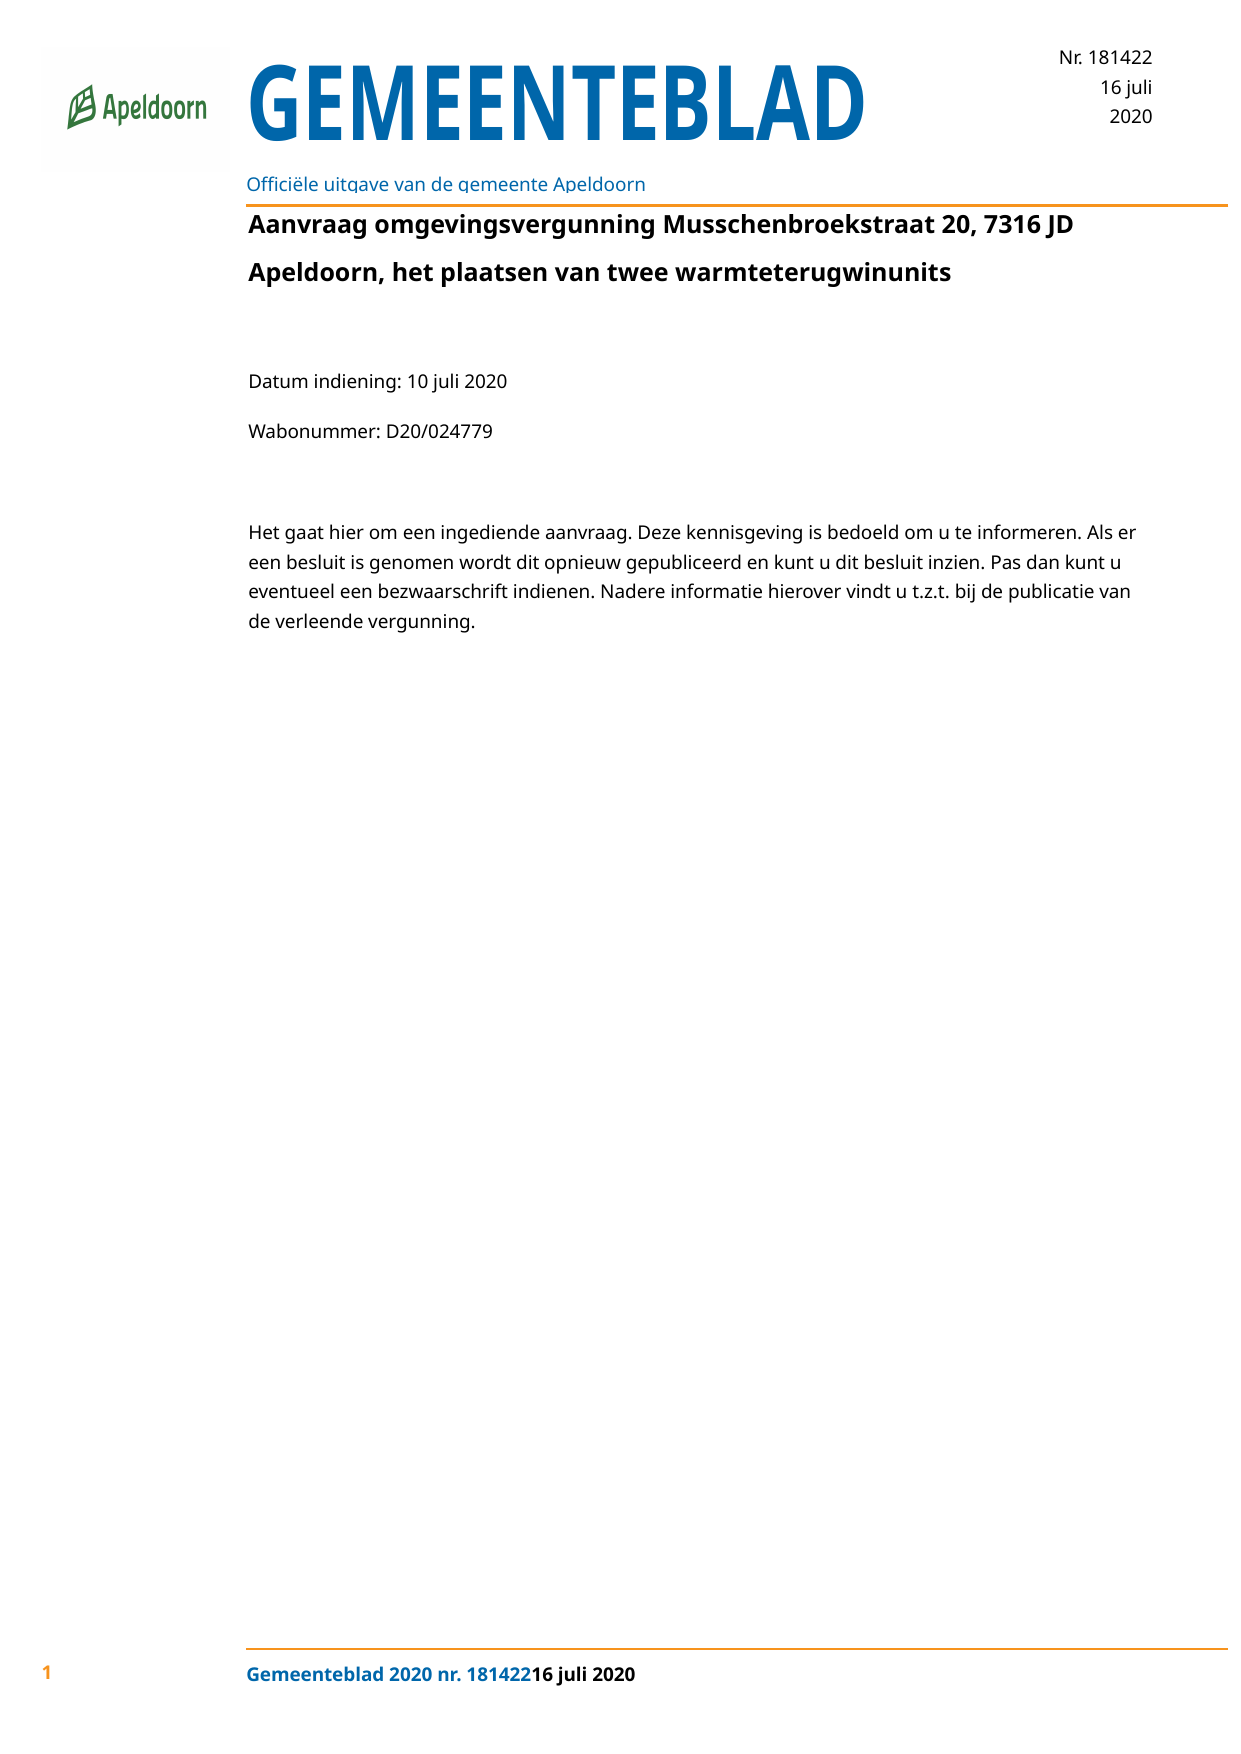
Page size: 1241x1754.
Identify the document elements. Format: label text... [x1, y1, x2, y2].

text Aanvraag omgevingsvergunning Musschenbroekstraat 20, 7316 JD Apeldoorn, het plaatsen van twee warmteterugwinunits [248, 207, 1152, 288]
text Datum indiening: 10 juli 2020 [248, 368, 1152, 394]
picture [41, 47, 231, 172]
text Wabonummer: D20/024779 [248, 419, 1152, 444]
text Het gaat hier om een ingediende aanvraag. Deze kennisgeving is bedoeld om u te informeren. Als er een besluit is genomen wordt dit opnieuw gepubliceerd en kunt u dit besluit inzien. Pas dan kunt u eventueel een bezwaarschrift indienen. Nadere informatie hierover vindt u t.z.t. bij de publicatie van de verleende vergunning. [248, 519, 1152, 634]
